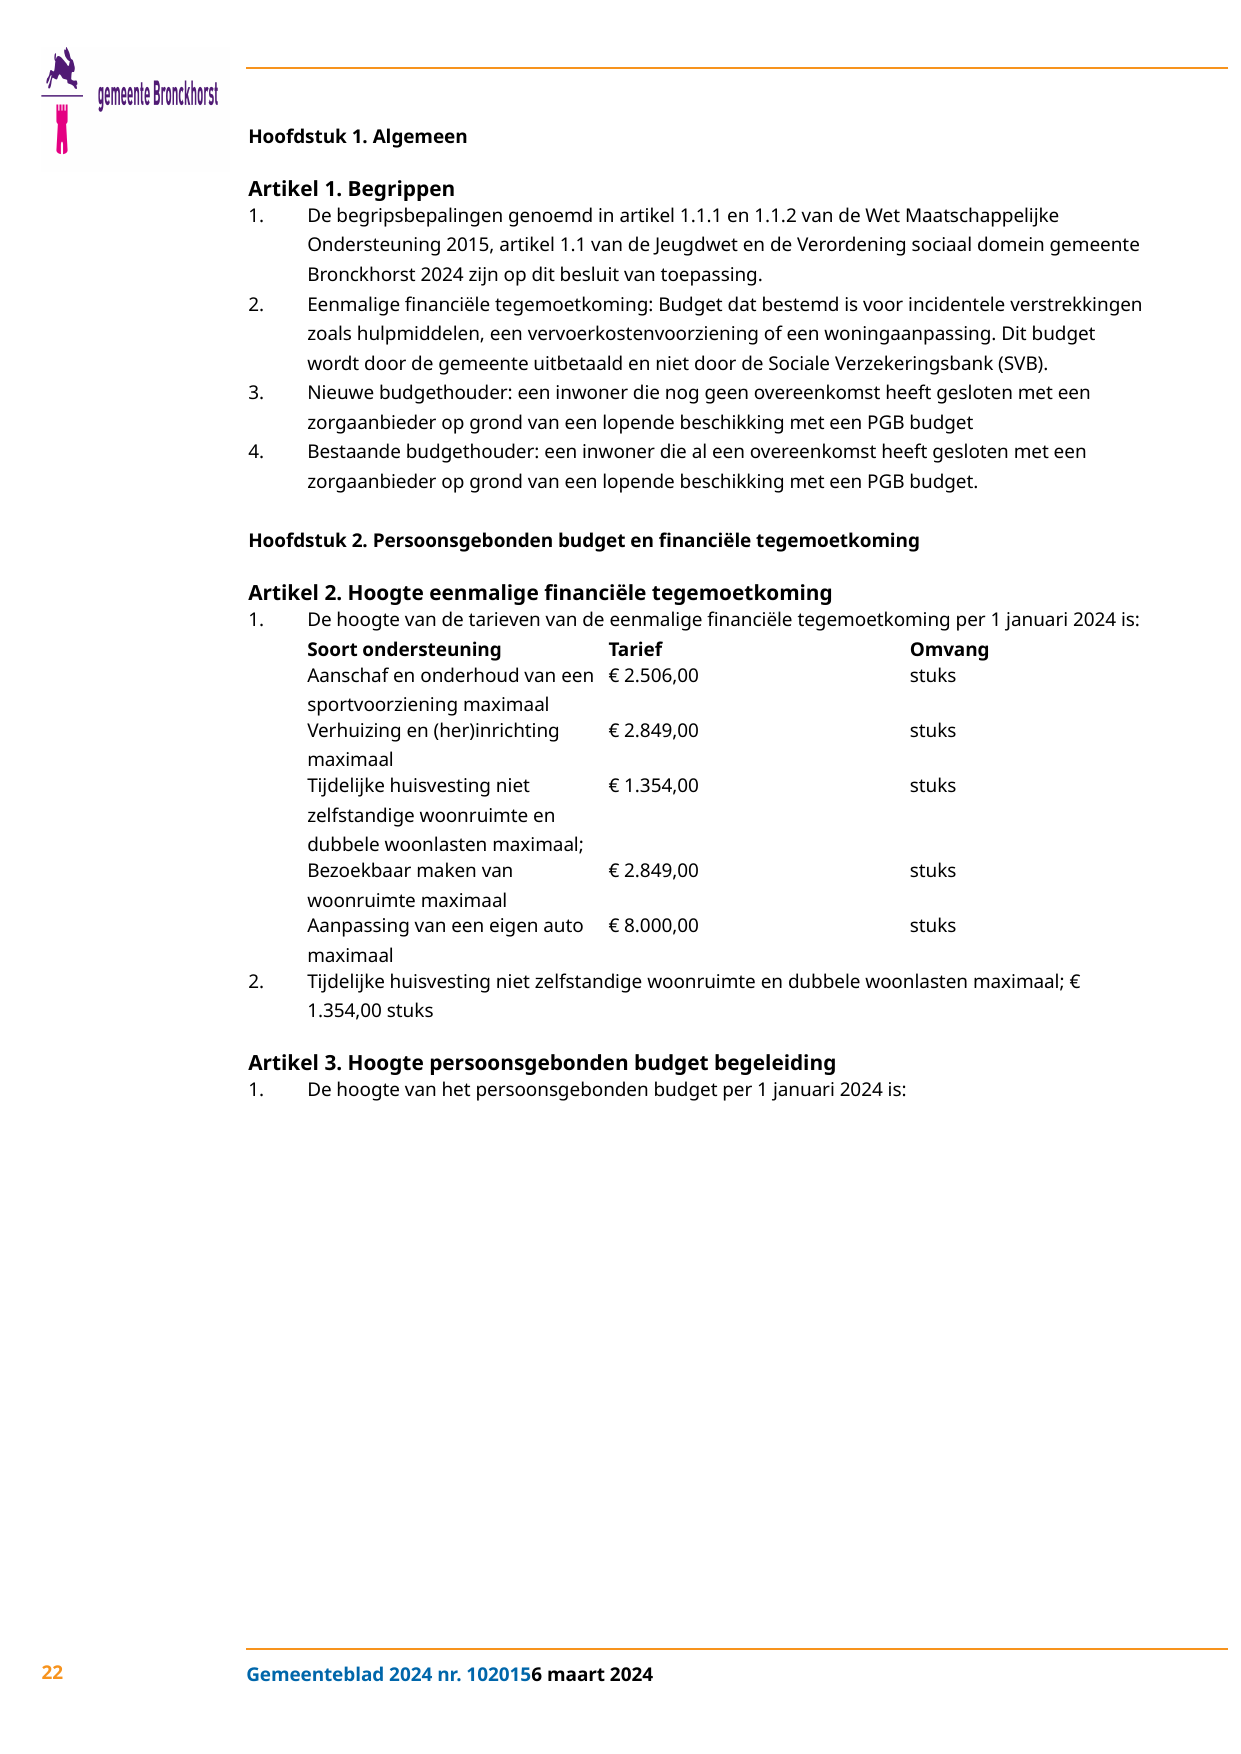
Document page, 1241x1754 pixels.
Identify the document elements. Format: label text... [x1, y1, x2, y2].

table_header Tarief [608, 636, 909, 662]
table_cell Verhuizing en (her)inrichting maximaal [307, 717, 608, 772]
text Hoofdstuk 2. Persoonsgebonden budget en financiële tegemoetkoming [248, 527, 1152, 553]
table_cell stuks [910, 662, 1211, 717]
table_cell stuks [910, 717, 1211, 772]
text Artikel 1. Begrippen [248, 174, 1152, 202]
list Tijdelijke huisvesting niet zelfstandige woonruimte en dubbele woonlasten maximaal; € 1.354,00 stuks [248, 968, 1152, 1023]
text Artikel 2. Hoogte eenmalige financiële tegemoetkoming [248, 578, 1152, 606]
table_cell € 2.849,00 [608, 717, 909, 772]
table_cell € 2.849,00 [608, 857, 909, 913]
table_cell Aanpassing van een eigen auto maximaal [307, 913, 608, 968]
text Hoofdstuk 1. Algemeen [248, 123, 1152, 149]
table_cell € 1.354,00 [608, 773, 909, 857]
list Bestaande budgethouder: een inwoner die al een overeenkomst heeft gesloten met een zorgaanbieder op grond van een lopende beschikking met een PGB budget. [248, 439, 1152, 494]
table_cell Aanschaf en onderhoud van een sportvoorziening maximaal [307, 662, 608, 717]
table_header Omvang [910, 636, 1211, 662]
list Eenmalige financiële tegemoetkoming: Budget dat bestemd is voor incidentele verstrekkingen zoals hulpmiddelen, een vervoerkostenvoorziening of een woningaanpassing. Dit budget wordt door de gemeente uitbetaald en niet door de Sociale Verzekeringsbank (SVB). [248, 291, 1152, 376]
table_cell stuks [910, 857, 1211, 913]
table_cell € 8.000,00 [608, 913, 909, 968]
table_cell Bezoekbaar maken van woonruimte maximaal [307, 857, 608, 913]
table_cell € 2.506,00 [608, 662, 909, 717]
table_header Soort ondersteuning [307, 636, 608, 662]
list De begripsbepalingen genoemd in artikel 1.1.1 en 1.1.2 van de Wet Maatschappelijke Ondersteuning 2015, artikel 1.1 van de Jeugdwet en de Verordening sociaal domein gemeente Bronckhorst 2024 zijn op dit besluit van toepassing. [248, 202, 1152, 287]
table_cell stuks [910, 913, 1211, 968]
list De hoogte van het persoonsgebonden budget per 1 januari 2024 is: [248, 1076, 1152, 1102]
table_cell stuks [910, 773, 1211, 857]
table_cell Tijdelijke huisvesting niet zelfstandige woonruimte en dubbele woonlasten maximaal; [307, 773, 608, 857]
picture [41, 47, 231, 172]
text Artikel 3. Hoogte persoonsgebonden budget begeleiding [248, 1048, 1152, 1076]
list De hoogte van de tarieven van de eenmalige financiële tegemoetkoming per 1 januari 2024 is: [248, 606, 1152, 632]
list Nieuwe budgethouder: een inwoner die nog geen overeenkomst heeft gesloten met een zorgaanbieder op grond van een lopende beschikking met een PGB budget [248, 379, 1152, 435]
